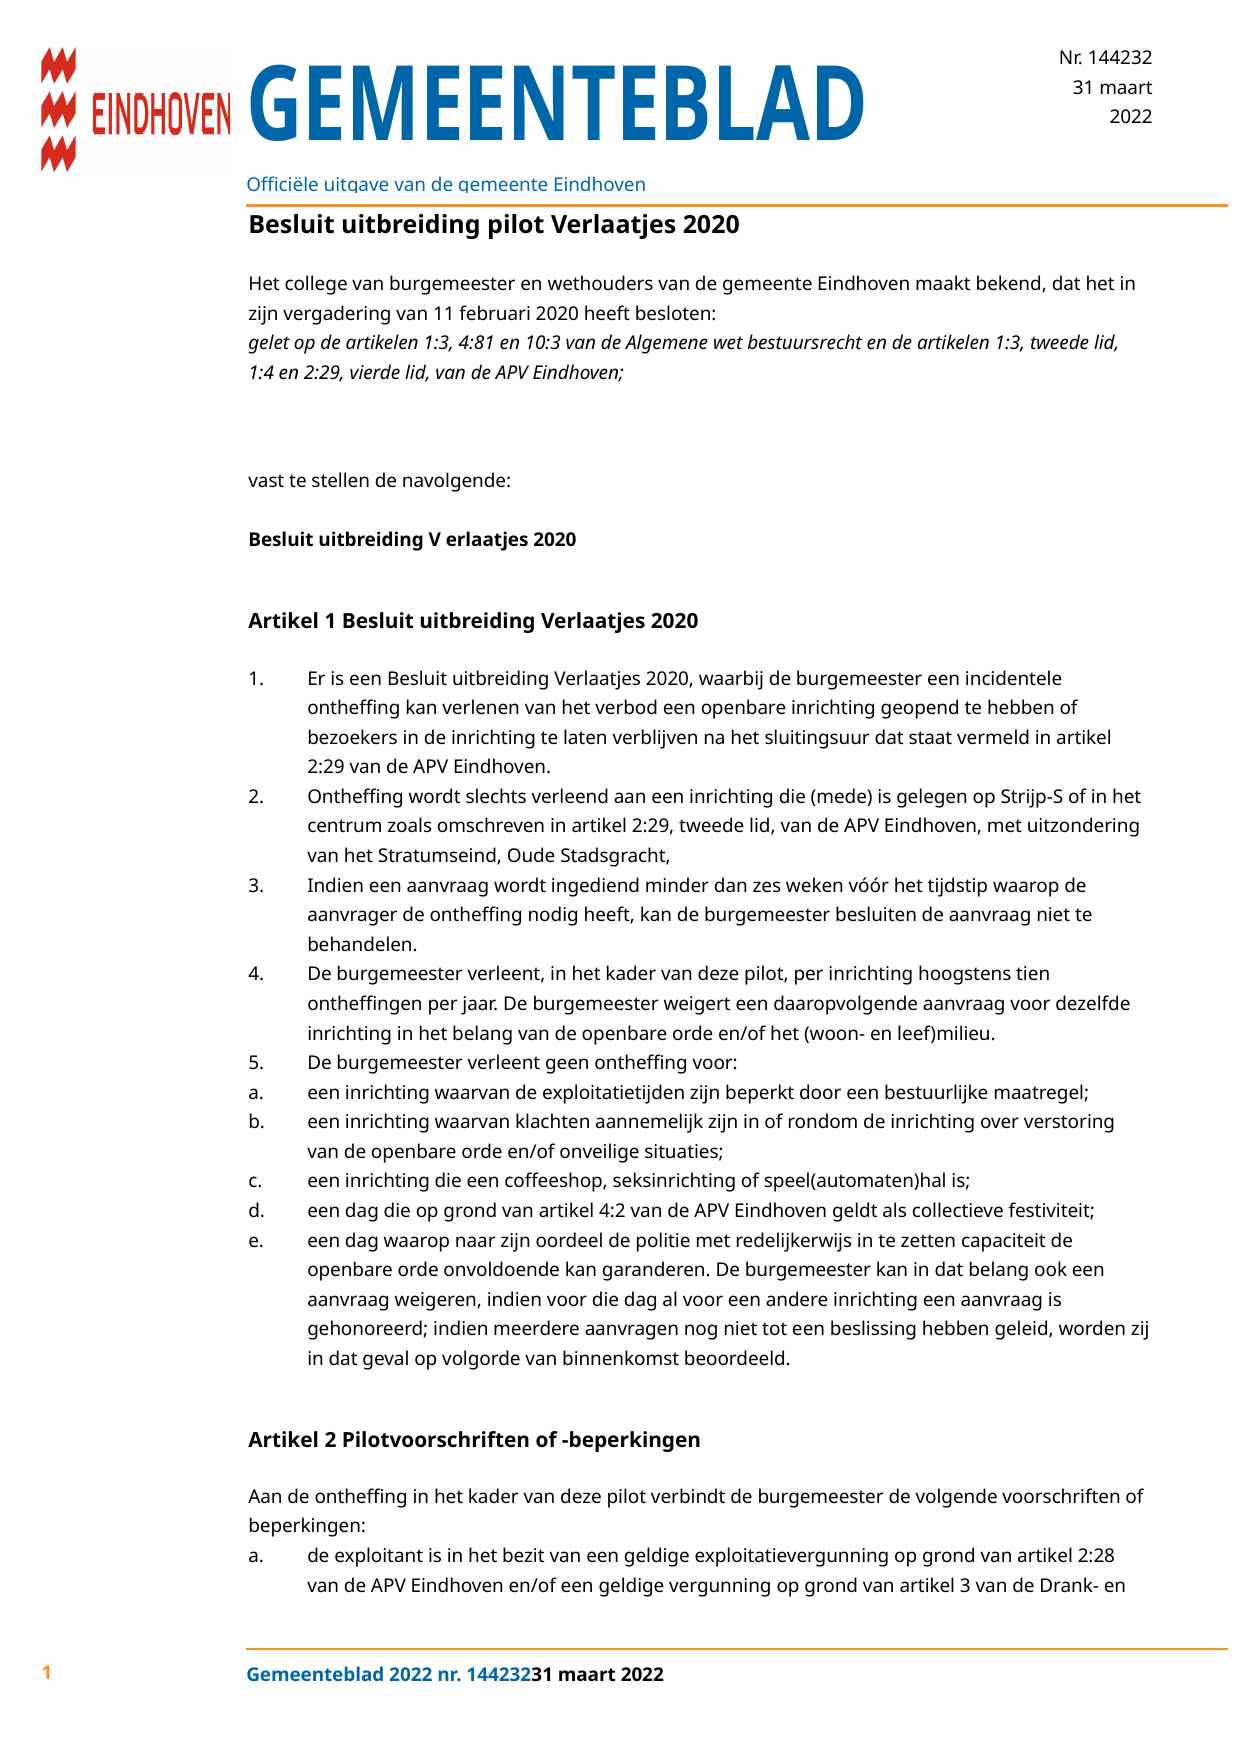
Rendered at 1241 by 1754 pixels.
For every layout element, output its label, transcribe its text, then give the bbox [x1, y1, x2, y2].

text vast te stellen de navolgende: [248, 467, 1152, 493]
list Er is een Besluit uitbreiding Verlaatjes 2020, waarbij de burgemeester een incidentele ontheffing kan verlenen van het verbod een openbare inrichting geopend te hebben of bezoekers in de inrichting te laten verblijven na het sluitingsuur dat staat vermeld in artikel 2:29 van de APV Eindhoven. [248, 665, 1152, 779]
list Indien een aanvraag wordt ingediend minder dan zes weken vóór het tijdstip waarop de aanvrager de ontheffing nodig heeft, kan de burgemeester besluiten de aanvraag niet te behandelen. [248, 872, 1152, 957]
list een inrichting waarvan de exploitatietijden zijn beperkt door een bestuurlijke maatregel; [248, 1079, 1152, 1104]
text Artikel 1 Besluit uitbreiding Verlaatjes 2020 [248, 607, 1152, 635]
list een dag waarop naar zijn oordeel de politie met redelijkerwijs in te zetten capaciteit de openbare orde onvoldoende kan garanderen. De burgemeester kan in dat belang ook een aanvraag weigeren, indien voor die dag al voor een andere inrichting een aanvraag is gehonoreerd; indien meerdere aanvragen nog niet tot een beslissing hebben geleid, worden zij in dat geval op volgorde van binnenkomst beoordeeld. [248, 1227, 1152, 1371]
list een inrichting die een coffeeshop, seksinrichting of speel(automaten)hal is; [248, 1168, 1152, 1193]
text Artikel 2 Pilotvoorschriften of -beperkingen [248, 1425, 1152, 1453]
list De burgemeester verleent geen ontheffing voor: [248, 1049, 1152, 1075]
list De burgemeester verleent, in het kader van deze pilot, per inrichting hoogstens tien ontheffingen per jaar. De burgemeester weigert een daaropvolgende aanvraag voor dezelfde inrichting in het belang van de openbare orde en/of het (woon- en leef)milieu. [248, 961, 1152, 1045]
text Het college van burgemeester en wethouders van de gemeente Eindhoven maakt bekend, dat het in zijn vergadering van 11 februari 2020 heeft besloten: [248, 270, 1152, 326]
text Besluit uitbreiding pilot Verlaatjes 2020 [248, 207, 1152, 241]
text Aan de ontheffing in het kader van deze pilot verbindt de burgemeester de volgende voorschriften of beperkingen: [248, 1483, 1152, 1538]
text gelet op de artikelen 1:3, 4:81 en 10:3 van de Algemene wet bestuursrecht en de artikelen 1:3, tweede lid, 1:4 en 2:29, vierde lid, van de APV Eindhoven; [248, 329, 1152, 385]
text Besluit uitbreiding V erlaatjes 2020 [248, 527, 1152, 552]
picture [41, 47, 231, 172]
list een inrichting waarvan klachten aannemelijk zijn in of rondom de inrichting over verstoring van de openbare orde en/of onveilige situaties; [248, 1108, 1152, 1164]
list de exploitant is in het bezit van een geldige exploitatievergunning op grond van artikel 2:28 van de APV Eindhoven en/of een geldige vergunning op grond van artikel 3 van de Drank- en [248, 1542, 1152, 1598]
list een dag die op grond van artikel 4:2 van de APV Eindhoven geldt als collectieve festiviteit; [248, 1197, 1152, 1223]
list Ontheffing wordt slechts verleend aan een inrichting die (mede) is gelegen op Strijp-S of in het centrum zoals omschreven in artikel 2:29, tweede lid, van de APV Eindhoven, met uitzondering van het Stratumseind, Oude Stadsgracht, [248, 783, 1152, 868]
